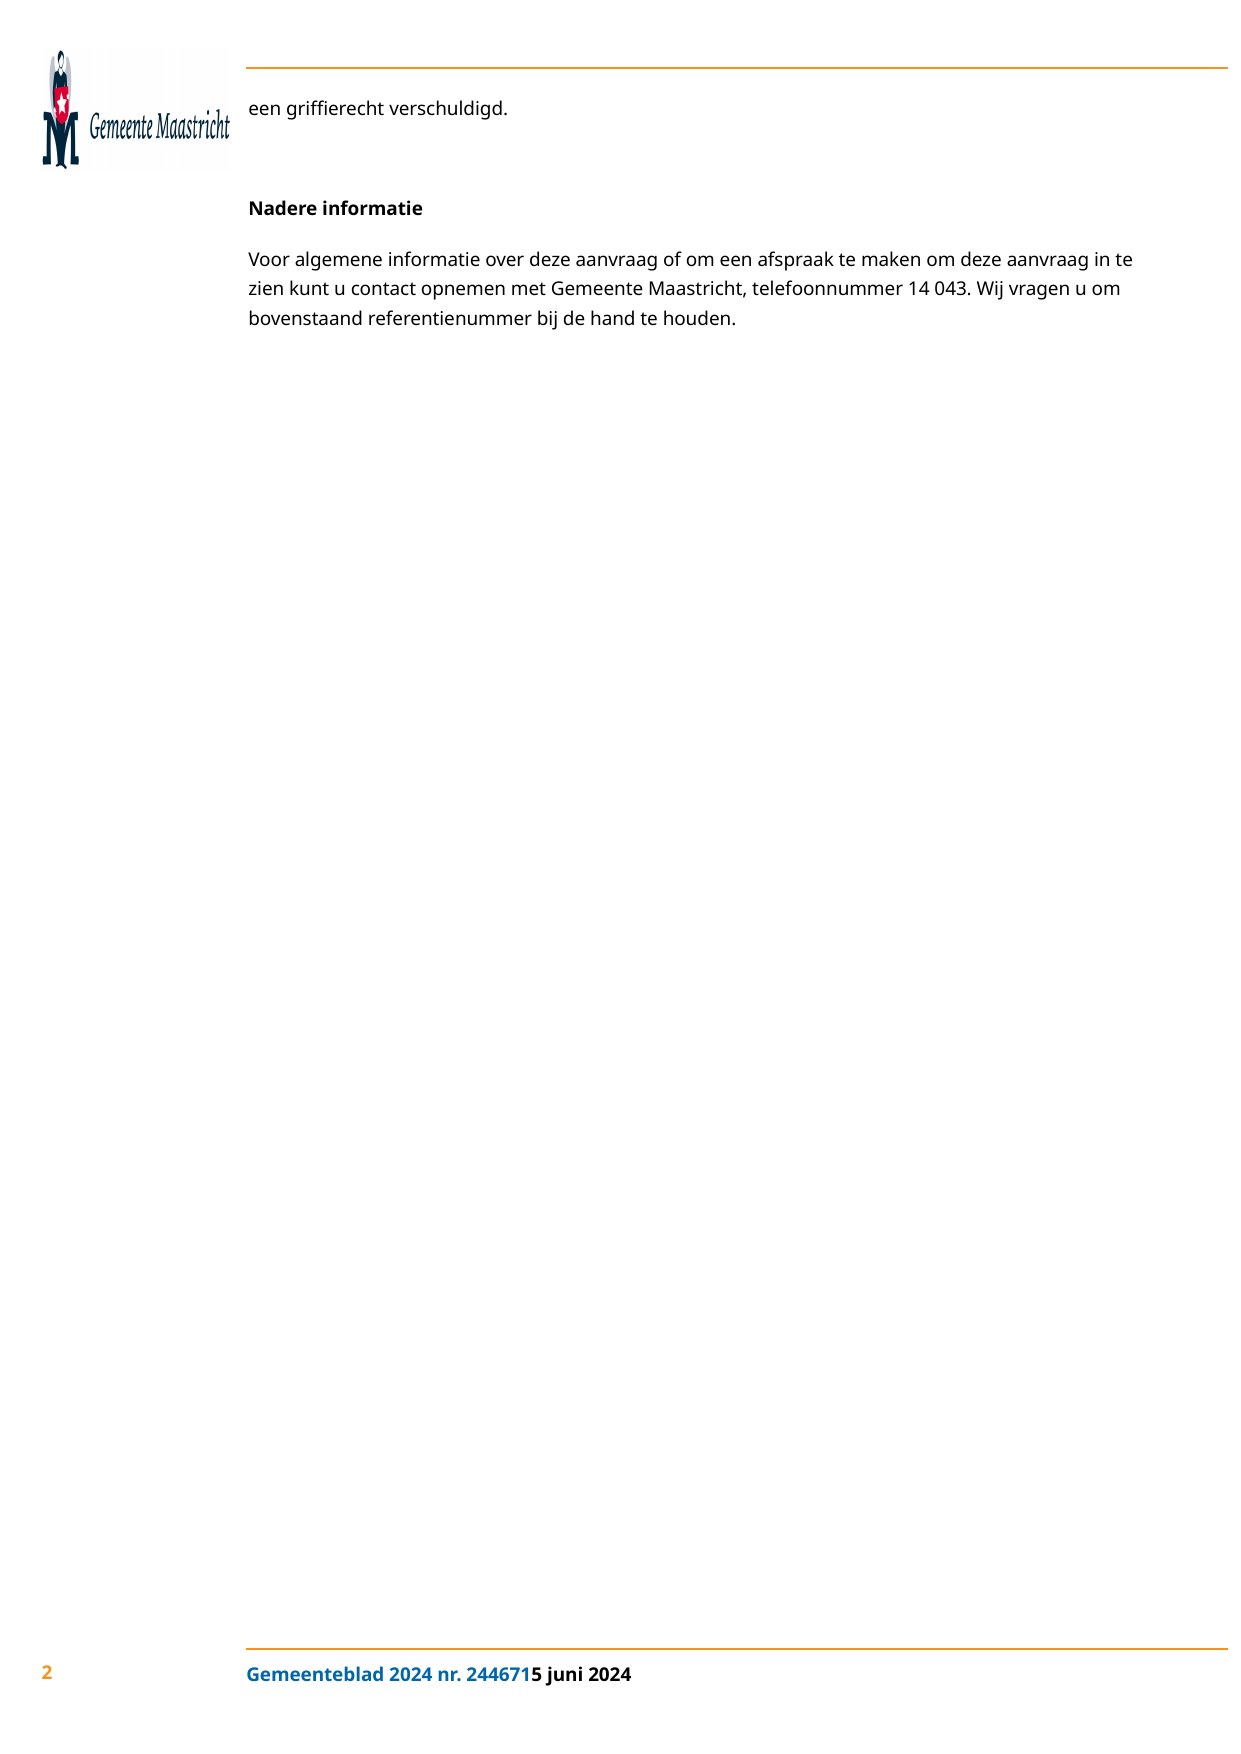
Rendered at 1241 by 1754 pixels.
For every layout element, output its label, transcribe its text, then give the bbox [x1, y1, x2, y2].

text een griffierecht verschuldigd. [248, 95, 1152, 121]
text Nadere informatie [248, 196, 1152, 221]
text Voor algemene informatie over deze aanvraag of om een afspraak te maken om deze aanvraag in te zien kunt u contact opnemen met Gemeente Maastricht, telefoonnummer 14 043. Wij vragen u om bovenstaand referentienummer bij de hand te houden. [248, 246, 1152, 331]
picture [41, 47, 231, 172]
